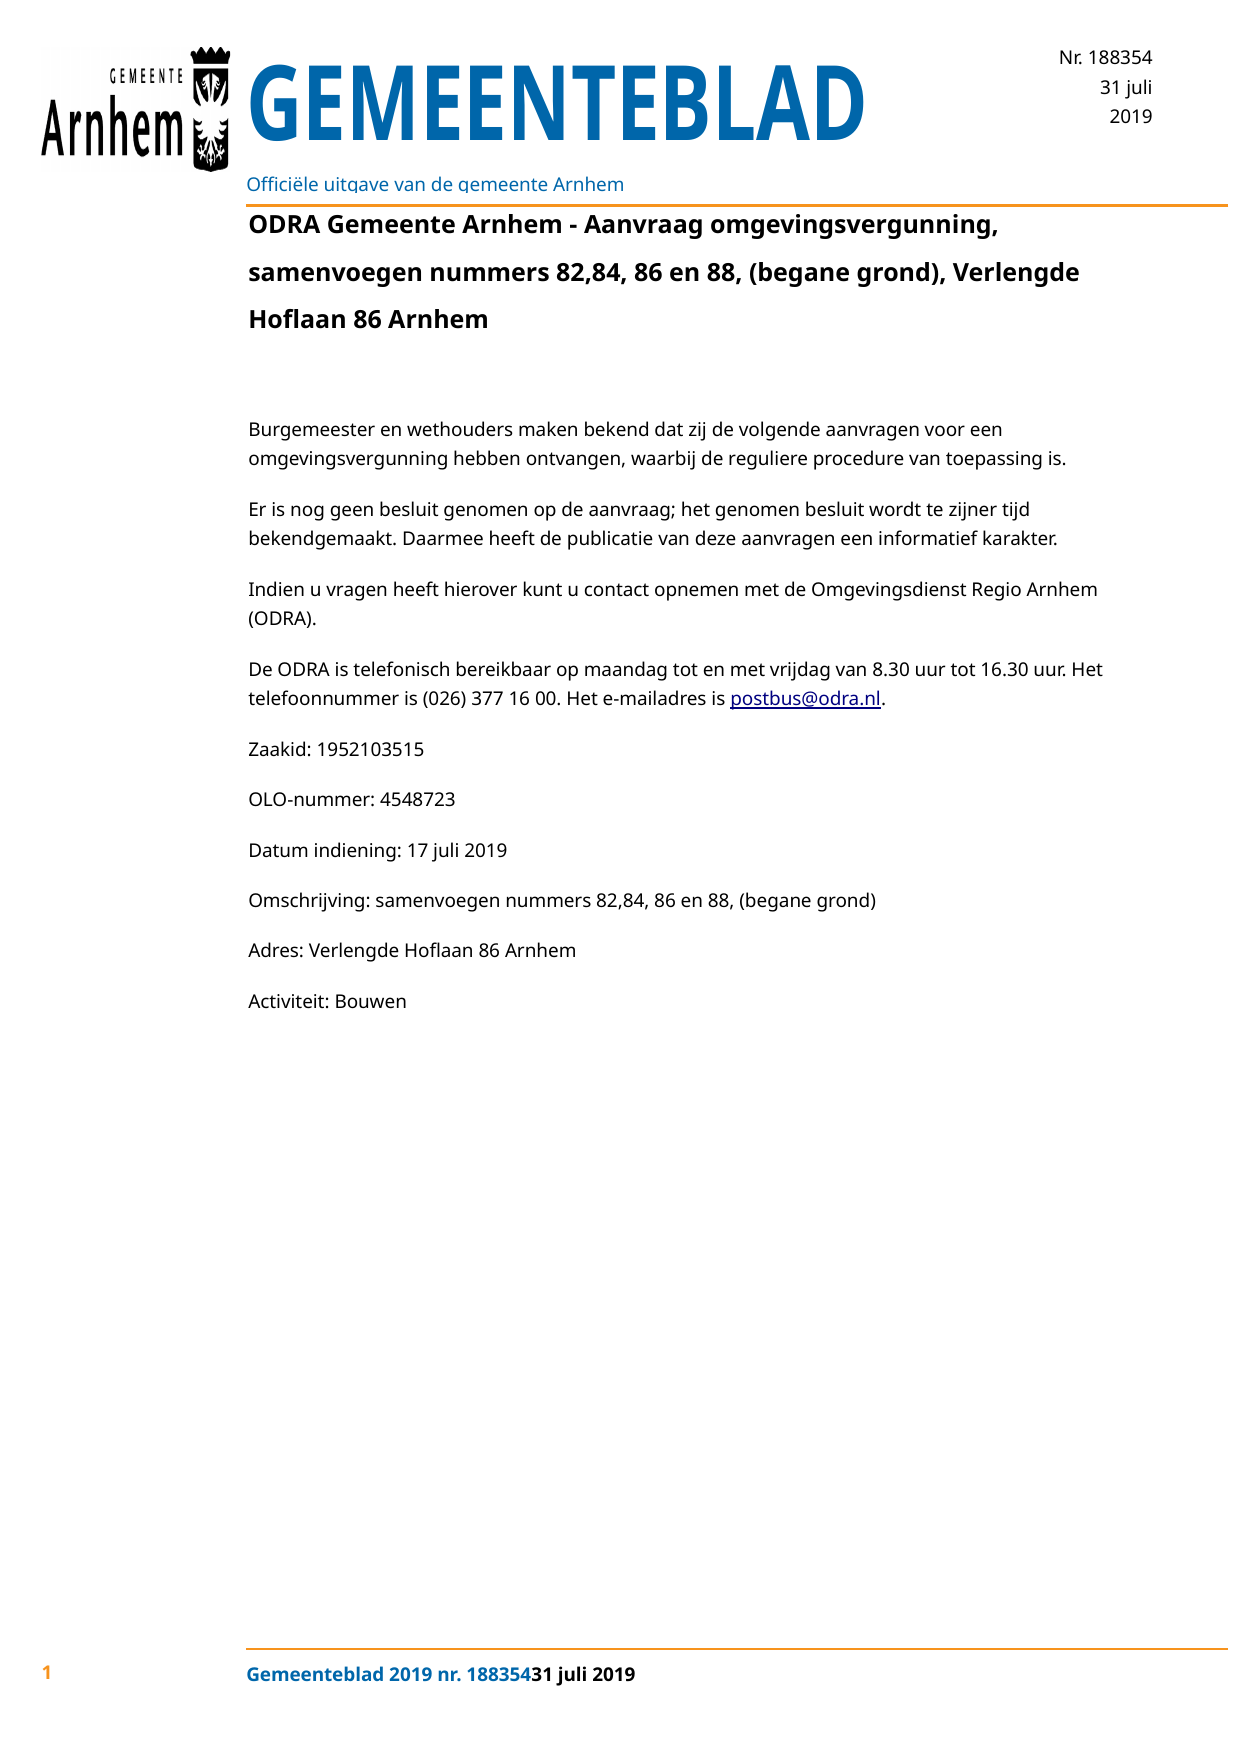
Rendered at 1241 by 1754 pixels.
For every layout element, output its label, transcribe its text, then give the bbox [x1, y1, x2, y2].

text Burgemeester en wethouders maken bekend dat zij de volgende aanvragen voor een omgevingsvergunning hebben ontvangen, waarbij de reguliere procedure van toepassing is. [248, 416, 1152, 471]
picture [41, 47, 231, 172]
text Datum indiening: 17 juli 2019 [248, 837, 1152, 862]
text Zaakid: 1952103515 [248, 736, 1152, 762]
text Adres: Verlengde Hoflaan 86 Arnhem [248, 938, 1152, 963]
text Indien u vragen heeft hierover kunt u contact opnemen met de Omgevingsdienst Regio Arnhem (ODRA). [248, 576, 1152, 631]
text ODRA Gemeente Arnhem - Aanvraag omgevingsvergunning, samenvoegen nummers 82,84, 86 en 88, (begane grond), Verlengde Hoflaan 86 Arnhem [248, 207, 1152, 336]
text OLO-nummer: 4548723 [248, 786, 1152, 812]
text Er is nog geen besluit genomen op de aanvraag; het genomen besluit wordt te zijner tijd bekendgemaakt. Daarmee heeft de publicatie van deze aanvragen een informatief karakter. [248, 496, 1152, 551]
text Omschrijving: samenvoegen nummers 82,84, 86 en 88, (begane grond) [248, 887, 1152, 913]
text Activiteit: Bouwen [248, 988, 1152, 1014]
text De ODRA is telefonisch bereikbaar op maandag tot en met vrijdag van 8.30 uur tot 16.30 uur. Het telefoonnummer is (026) 377 16 00. Het e-mailadres is postbus@odra.nl. [248, 656, 1152, 711]
